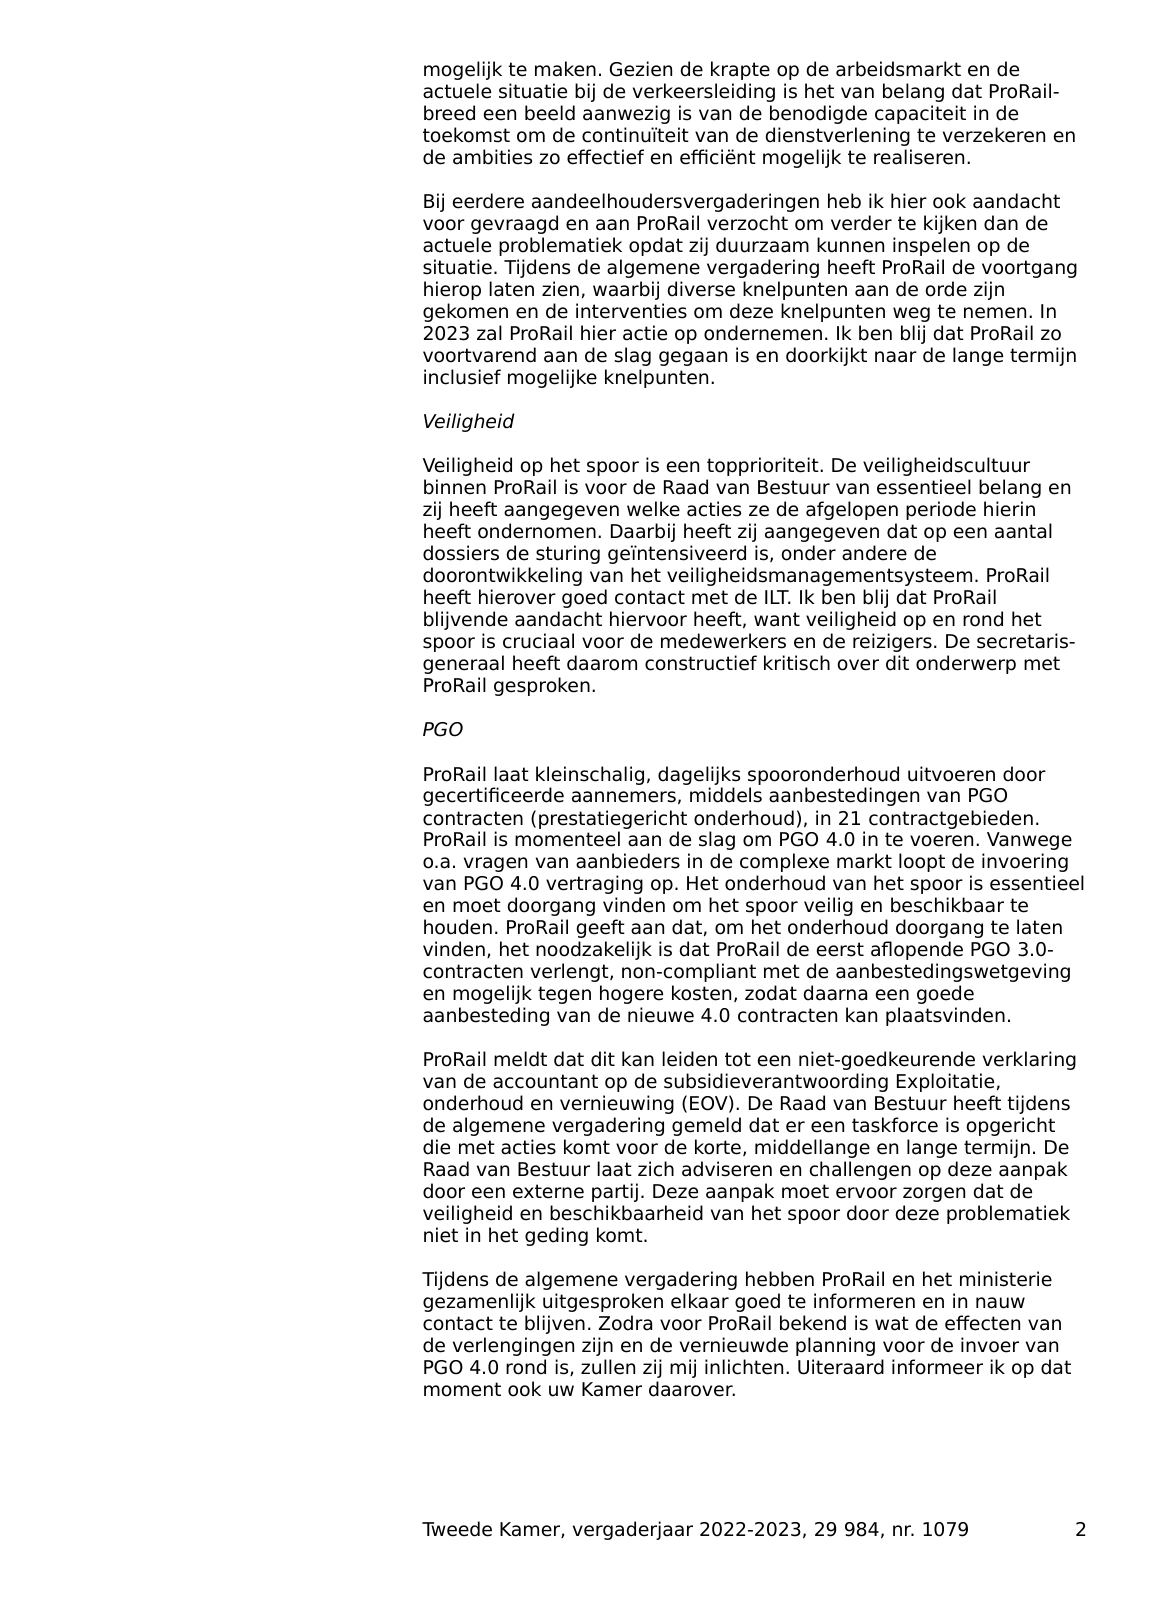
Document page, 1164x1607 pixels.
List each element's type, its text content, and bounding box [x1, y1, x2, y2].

text Tijdens de algemene vergadering hebben ProRail en het ministerie gezamenlijk uitgesproken elkaar goed te informeren en in nauw contact te blijven. Zodra voor ProRail bekend is wat de effecten van de verlengingen zijn en de vernieuwde planning voor de invoer van PGO 4.0 rond is, zullen zij mij inlichten. Uiteraard informeer ik op dat moment ook uw Kamer daarover. [422, 1269, 1087, 1401]
text Veiligheid op het spoor is een topprioriteit. De veiligheidscultuur binnen ProRail is voor de Raad van Bestuur van essentieel belang en zij heeft aangegeven welke acties ze de afgelopen periode hierin heeft ondernomen. Daarbij heeft zij aangegeven dat op een aantal dossiers de sturing geïntensiveerd is, onder andere de doorontwikkeling van het veiligheidsmanagementsysteem. ProRail heeft hierover goed contact met de ILT. Ik ben blij dat ProRail blijvende aandacht hiervoor heeft, want veiligheid op en rond het spoor is cruciaal voor de medewerkers en de reizigers. De secretaris-generaal heeft daarom constructief kritisch over dit onderwerp met ProRail gesproken. [422, 455, 1087, 697]
subtitle PGO [422, 719, 1087, 741]
subtitle Veiligheid [422, 411, 1087, 433]
text ProRail laat kleinschalig, dagelijks spooronderhoud uitvoeren door gecertificeerde aannemers, middels aanbestedingen van PGO contracten (prestatiegericht onderhoud), in 21 contractgebieden. ProRail is momenteel aan de slag om PGO 4.0 in te voeren. Vanwege o.a. vragen van aanbieders in de complexe markt loopt de invoering van PGO 4.0 vertraging op. Het onderhoud van het spoor is essentieel en moet doorgang vinden om het spoor veilig en beschikbaar te houden. ProRail geeft aan dat, om het onderhoud doorgang te laten vinden, het noodzakelijk is dat ProRail de eerst aflopende PGO 3.0-contracten verlengt, non-compliant met de aanbestedingswetgeving en mogelijk tegen hogere kosten, zodat daarna een goede aanbesteding van de nieuwe 4.0 contracten kan plaatsvinden. [422, 763, 1087, 1027]
text mogelijk te maken. Gezien de krapte op de arbeidsmarkt en de actuele situatie bij de verkeersleiding is het van belang dat ProRail-breed een beeld aanwezig is van de benodigde capaciteit in de toekomst om de continuïteit van de dienstverlening te verzekeren en de ambities zo effectief en efficiënt mogelijk te realiseren. [422, 59, 1087, 169]
text Bij eerdere aandeelhoudersvergaderingen heb ik hier ook aandacht voor gevraagd en aan ProRail verzocht om verder te kijken dan de actuele problematiek opdat zij duurzaam kunnen inspelen op de situatie. Tijdens de algemene vergadering heeft ProRail de voortgang hierop laten zien, waarbij diverse knelpunten aan de orde zijn gekomen en de interventies om deze knelpunten weg te nemen. In 2023 zal ProRail hier actie op ondernemen. Ik ben blij dat ProRail zo voortvarend aan de slag gegaan is en doorkijkt naar de lange termijn inclusief mogelijke knelpunten. [422, 191, 1087, 389]
text ProRail meldt dat dit kan leiden tot een niet-goedkeurende verklaring van de accountant op de subsidieverantwoording Exploitatie, onderhoud en vernieuwing (EOV). De Raad van Bestuur heeft tijdens de algemene vergadering gemeld dat er een taskforce is opgericht die met acties komt voor de korte, middellange en lange termijn. De Raad van Bestuur laat zich adviseren en challengen op deze aanpak door een externe partij. Deze aanpak moet ervoor zorgen dat de veiligheid en beschikbaarheid van het spoor door deze problematiek niet in het geding komt. [422, 1049, 1087, 1247]
